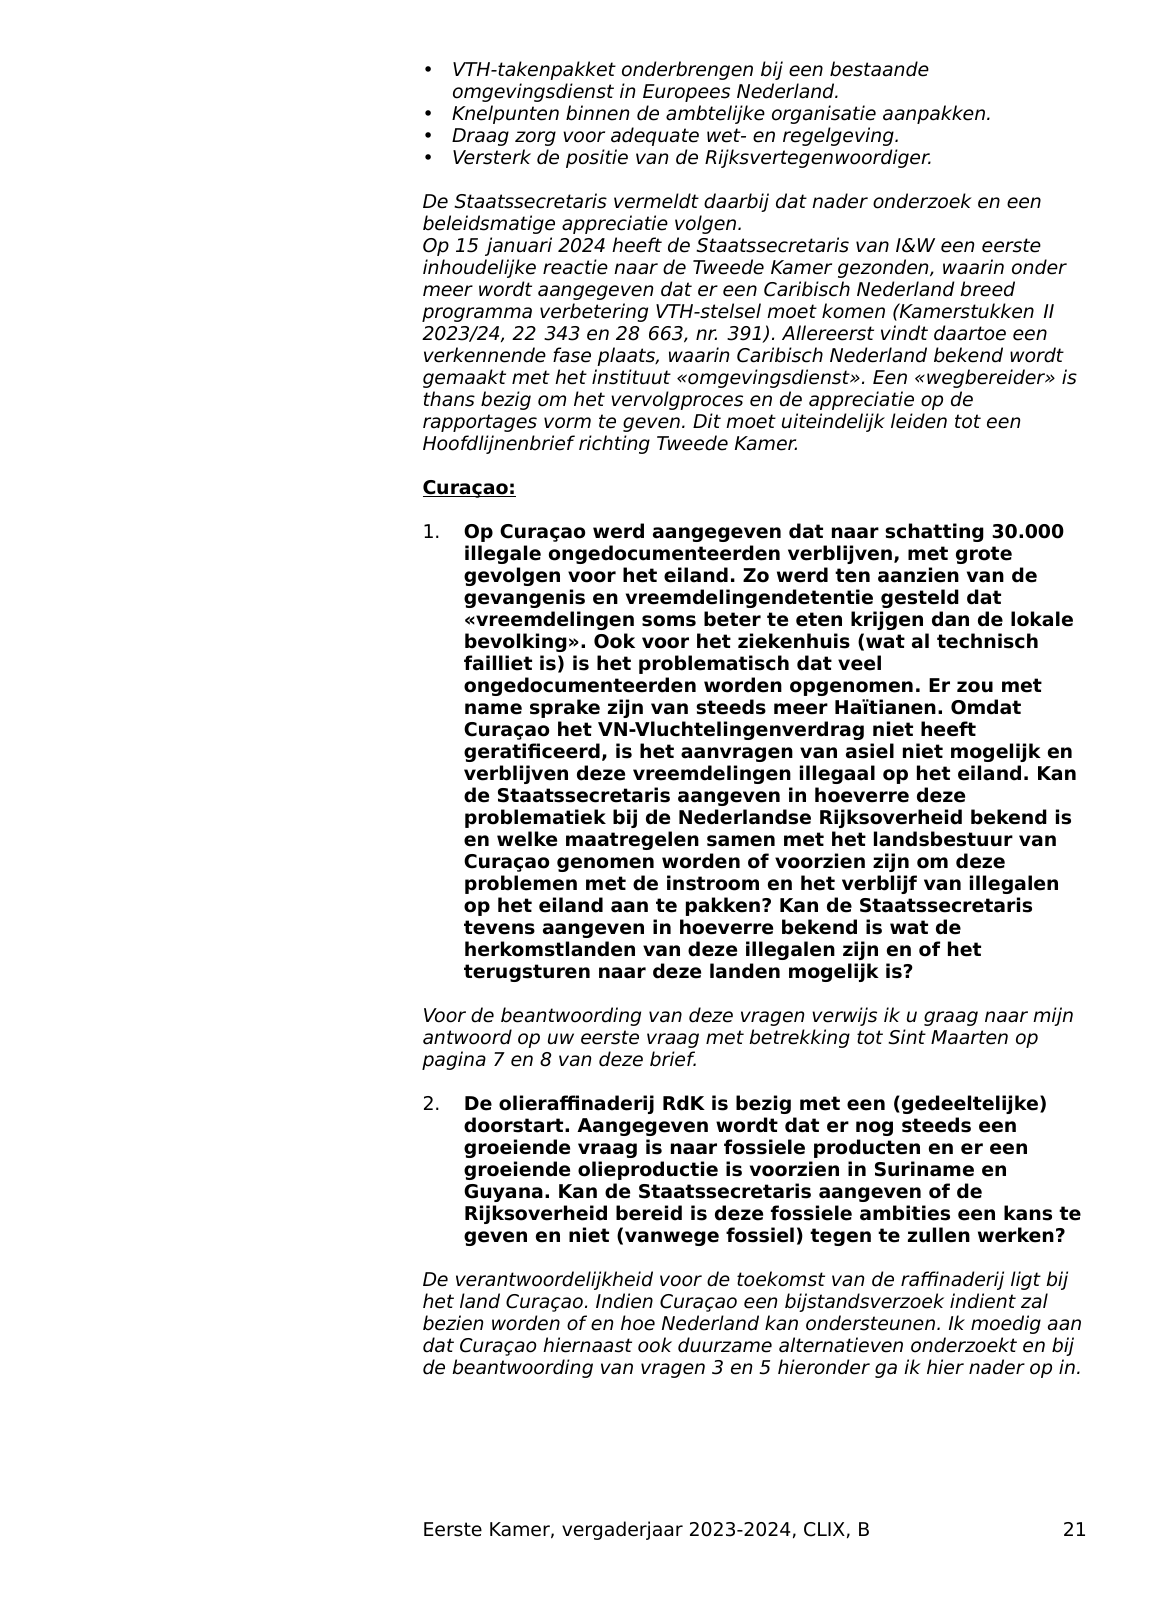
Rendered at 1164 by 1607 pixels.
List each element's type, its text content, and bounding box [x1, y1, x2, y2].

text • VTH-takenpakket onderbrengen bij een bestaande omgevingsdienst in Europees Nederland. [422, 59, 1087, 103]
subtitle Curaçao: [422, 477, 1087, 499]
text • Knelpunten binnen de ambtelijke organisatie aanpakken. [422, 103, 1087, 125]
text Voor de beantwoording van deze vragen verwijs ik u graag naar mijn antwoord op uw eerste vraag met betrekking tot Sint Maarten op pagina 7 en 8 van deze brief. [422, 1005, 1087, 1071]
text De verantwoordelijkheid voor de toekomst van de raffinaderij ligt bij het land Curaçao. Indien Curaçao een bijstandsverzoek indient zal bezien worden of en hoe Nederland kan ondersteunen. Ik moedig aan dat Curaçao hiernaast ook duurzame alternatieven onderzoekt en bij de beantwoording van vragen 3 en 5 hieronder ga ik hier nader op in. [422, 1269, 1087, 1379]
text Op 15 januari 2024 heeft de Staatssecretaris van I&W een eerste inhoudelijke reactie naar de Tweede Kamer gezonden, waarin onder meer wordt aangegeven dat er een Caribisch Nederland breed programma verbetering VTH-stelsel moet komen (Kamerstukken II 2023/24, 22 343 en 28 663, nr. 391). Allereerst vindt daartoe een verkennende fase plaats, waarin Caribisch Nederland bekend wordt gemaakt met het instituut «omgevingsdienst». Een «wegbereider» is thans bezig om het vervolgproces en de appreciatie op de rapportages vorm te geven. Dit moet uiteindelijk leiden tot een Hoofdlijnenbrief richting Tweede Kamer. [422, 235, 1087, 455]
text De Staatssecretaris vermeldt daarbij dat nader onderzoek en een beleidsmatige appreciatie volgen. [422, 191, 1087, 235]
text 1. Op Curaçao werd aangegeven dat naar schatting 30.000 illegale ongedocumenteerden verblijven, met grote gevolgen voor het eiland. Zo werd ten aanzien van de gevangenis en vreemdelingendetentie gesteld dat «vreemdelingen soms beter te eten krijgen dan de lokale bevolking». Ook voor het ziekenhuis (wat al technisch failliet is) is het problematisch dat veel ongedocumenteerden worden opgenomen. Er zou met name sprake zijn van steeds meer Haïtianen. Omdat Curaçao het VN-Vluchtelingenverdrag niet heeft geratificeerd, is het aanvragen van asiel niet mogelijk en verblijven deze vreemdelingen illegaal op het eiland. Kan de Staatssecretaris aangeven in hoeverre deze problematiek bij de Nederlandse Rijksoverheid bekend is en welke maatregelen samen met het landsbestuur van Curaçao genomen worden of voorzien zijn om deze problemen met de instroom en het verblijf van illegalen op het eiland aan te pakken? Kan de Staatssecretaris tevens aangeven in hoeverre bekend is wat de herkomstlanden van deze illegalen zijn en of het terugsturen naar deze landen mogelijk is? [422, 521, 1087, 983]
text • Draag zorg voor adequate wet- en regelgeving. [422, 125, 1087, 147]
text • Versterk de positie van de Rijksvertegenwoordiger. [422, 147, 1087, 169]
text 2. De olieraffinaderij RdK is bezig met een (gedeeltelijke) doorstart. Aangegeven wordt dat er nog steeds een groeiende vraag is naar fossiele producten en er een groeiende olieproductie is voorzien in Suriname en Guyana. Kan de Staatssecretaris aangeven of de Rijksoverheid bereid is deze fossiele ambities een kans te geven en niet (vanwege fossiel) tegen te zullen werken? [422, 1093, 1087, 1247]
